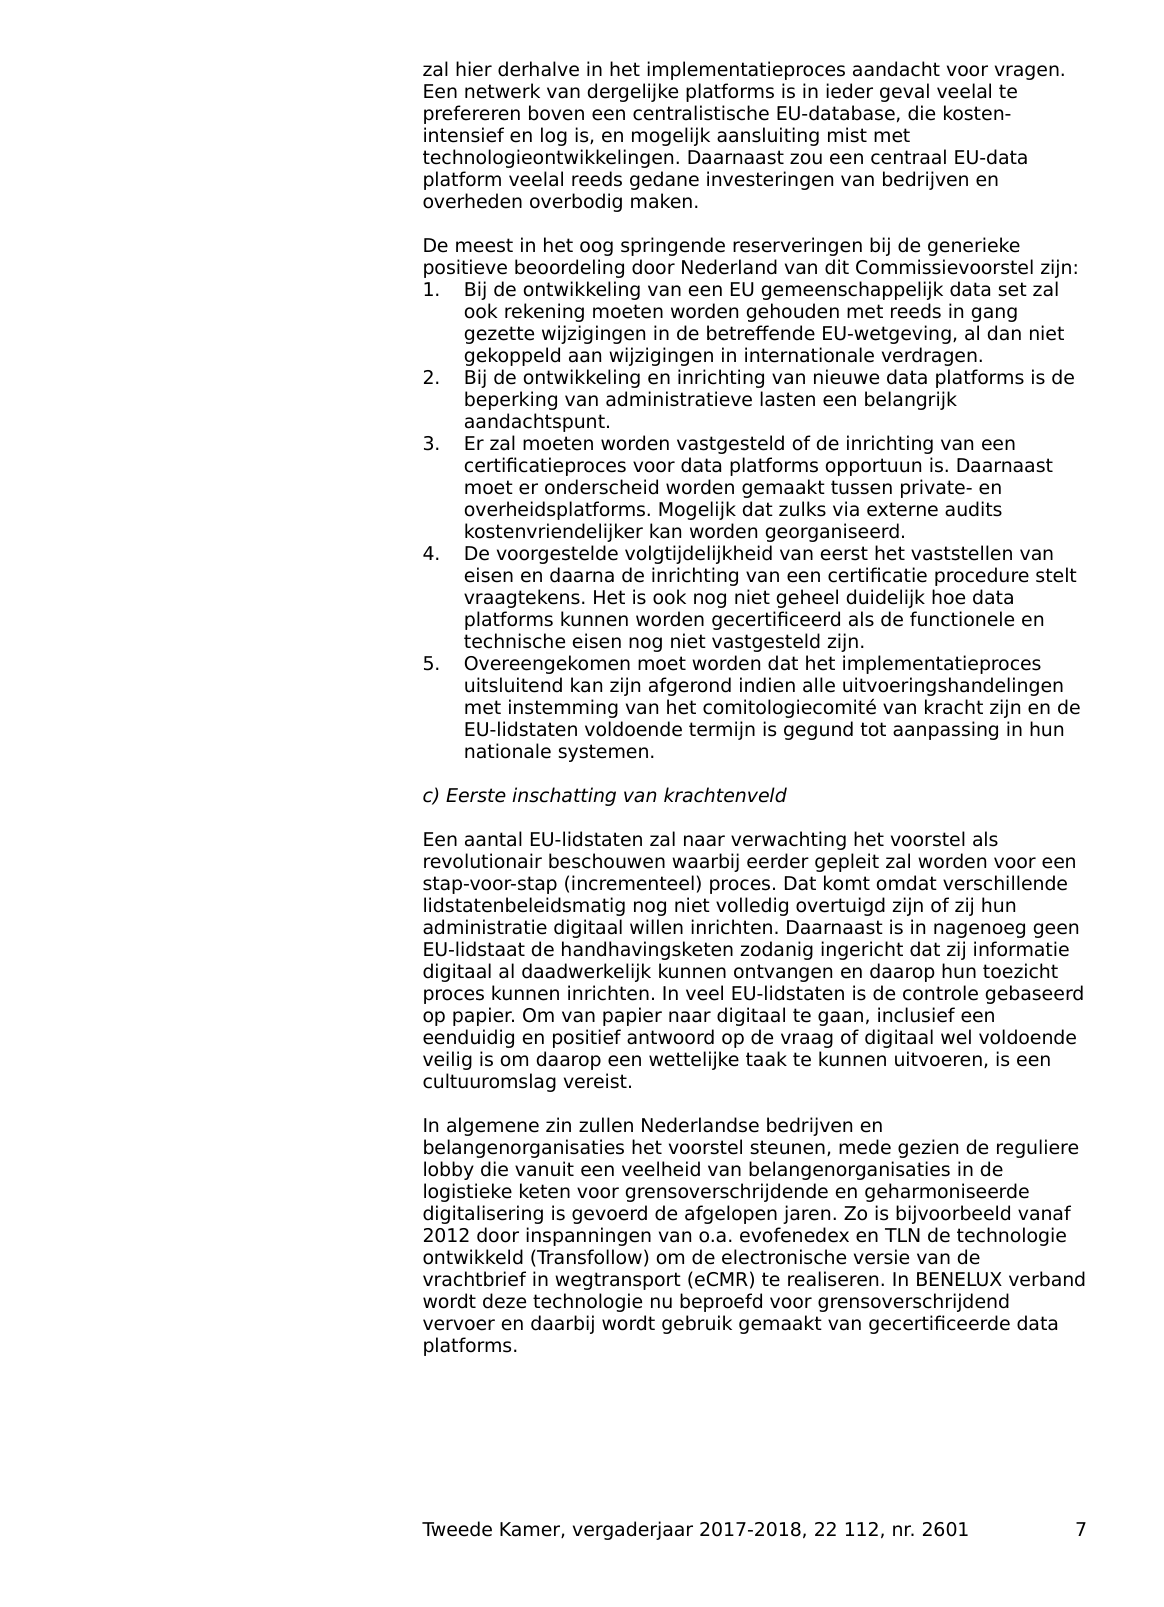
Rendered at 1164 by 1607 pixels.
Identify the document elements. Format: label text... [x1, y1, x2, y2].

text In algemene zin zullen Nederlandse bedrijven en belangenorganisaties het voorstel steunen, mede gezien de reguliere lobby die vanuit een veelheid van belangenorganisaties in de logistieke keten voor grensoverschrijdende en geharmoniseerde digitalisering is gevoerd de afgelopen jaren. Zo is bijvoorbeeld vanaf 2012 door inspanningen van o.a. evofenedex en TLN de technologie ontwikkeld (Transfollow) om de electronische versie van de vrachtbrief in wegtransport (eCMR) te realiseren. In BENELUX verband wordt deze technologie nu beproefd voor grensoverschrijdend vervoer en daarbij wordt gebruik gemaakt van gecertificeerde data platforms. [422, 1115, 1087, 1357]
subtitle c) Eerste inschatting van krachtenveld [422, 785, 1087, 807]
text 5. Overeengekomen moet worden dat het implementatieproces uitsluitend kan zijn afgerond indien alle uitvoeringshandelingen met instemming van het comitologiecomité van kracht zijn en de EU-lidstaten voldoende termijn is gegund tot aanpassing in hun nationale systemen. [422, 653, 1087, 763]
text zal hier derhalve in het implementatieproces aandacht voor vragen. Een netwerk van dergelijke platforms is in ieder geval veelal te prefereren boven een centralistische EU-database, die kosten-intensief en log is, en mogelijk aansluiting mist met technologieontwikkelingen. Daarnaast zou een centraal EU-data platform veelal reeds gedane investeringen van bedrijven en overheden overbodig maken. [422, 59, 1087, 213]
text 4. De voorgestelde volgtijdelijkheid van eerst het vaststellen van eisen en daarna de inrichting van een certificatie procedure stelt vraagtekens. Het is ook nog niet geheel duidelijk hoe data platforms kunnen worden gecertificeerd als de functionele en technische eisen nog niet vastgesteld zijn. [422, 543, 1087, 653]
text 3. Er zal moeten worden vastgesteld of de inrichting van een certificatieproces voor data platforms opportuun is. Daarnaast moet er onderscheid worden gemaakt tussen private- en overheidsplatforms. Mogelijk dat zulks via externe audits kostenvriendelijker kan worden georganiseerd. [422, 433, 1087, 543]
text Een aantal EU-lidstaten zal naar verwachting het voorstel als revolutionair beschouwen waarbij eerder gepleit zal worden voor een stap-voor-stap (incrementeel) proces. Dat komt omdat verschillende lidstatenbeleidsmatig nog niet volledig overtuigd zijn of zij hun administratie digitaal willen inrichten. Daarnaast is in nagenoeg geen EU-lidstaat de handhavingsketen zodanig ingericht dat zij informatie digitaal al daadwerkelijk kunnen ontvangen en daarop hun toezicht proces kunnen inrichten. In veel EU-lidstaten is de controle gebaseerd op papier. Om van papier naar digitaal te gaan, inclusief een eenduidig en positief antwoord op de vraag of digitaal wel voldoende veilig is om daarop een wettelijke taak te kunnen uitvoeren, is een cultuuromslag vereist. [422, 829, 1087, 1093]
text 1. Bij de ontwikkeling van een EU gemeenschappelijk data set zal ook rekening moeten worden gehouden met reeds in gang gezette wijzigingen in de betreffende EU-wetgeving, al dan niet gekoppeld aan wijzigingen in internationale verdragen. [422, 279, 1087, 367]
text De meest in het oog springende reserveringen bij de generieke positieve beoordeling door Nederland van dit Commissievoorstel zijn: [422, 235, 1087, 279]
text 2. Bij de ontwikkeling en inrichting van nieuwe data platforms is de beperking van administratieve lasten een belangrijk aandachtspunt. [422, 367, 1087, 433]
